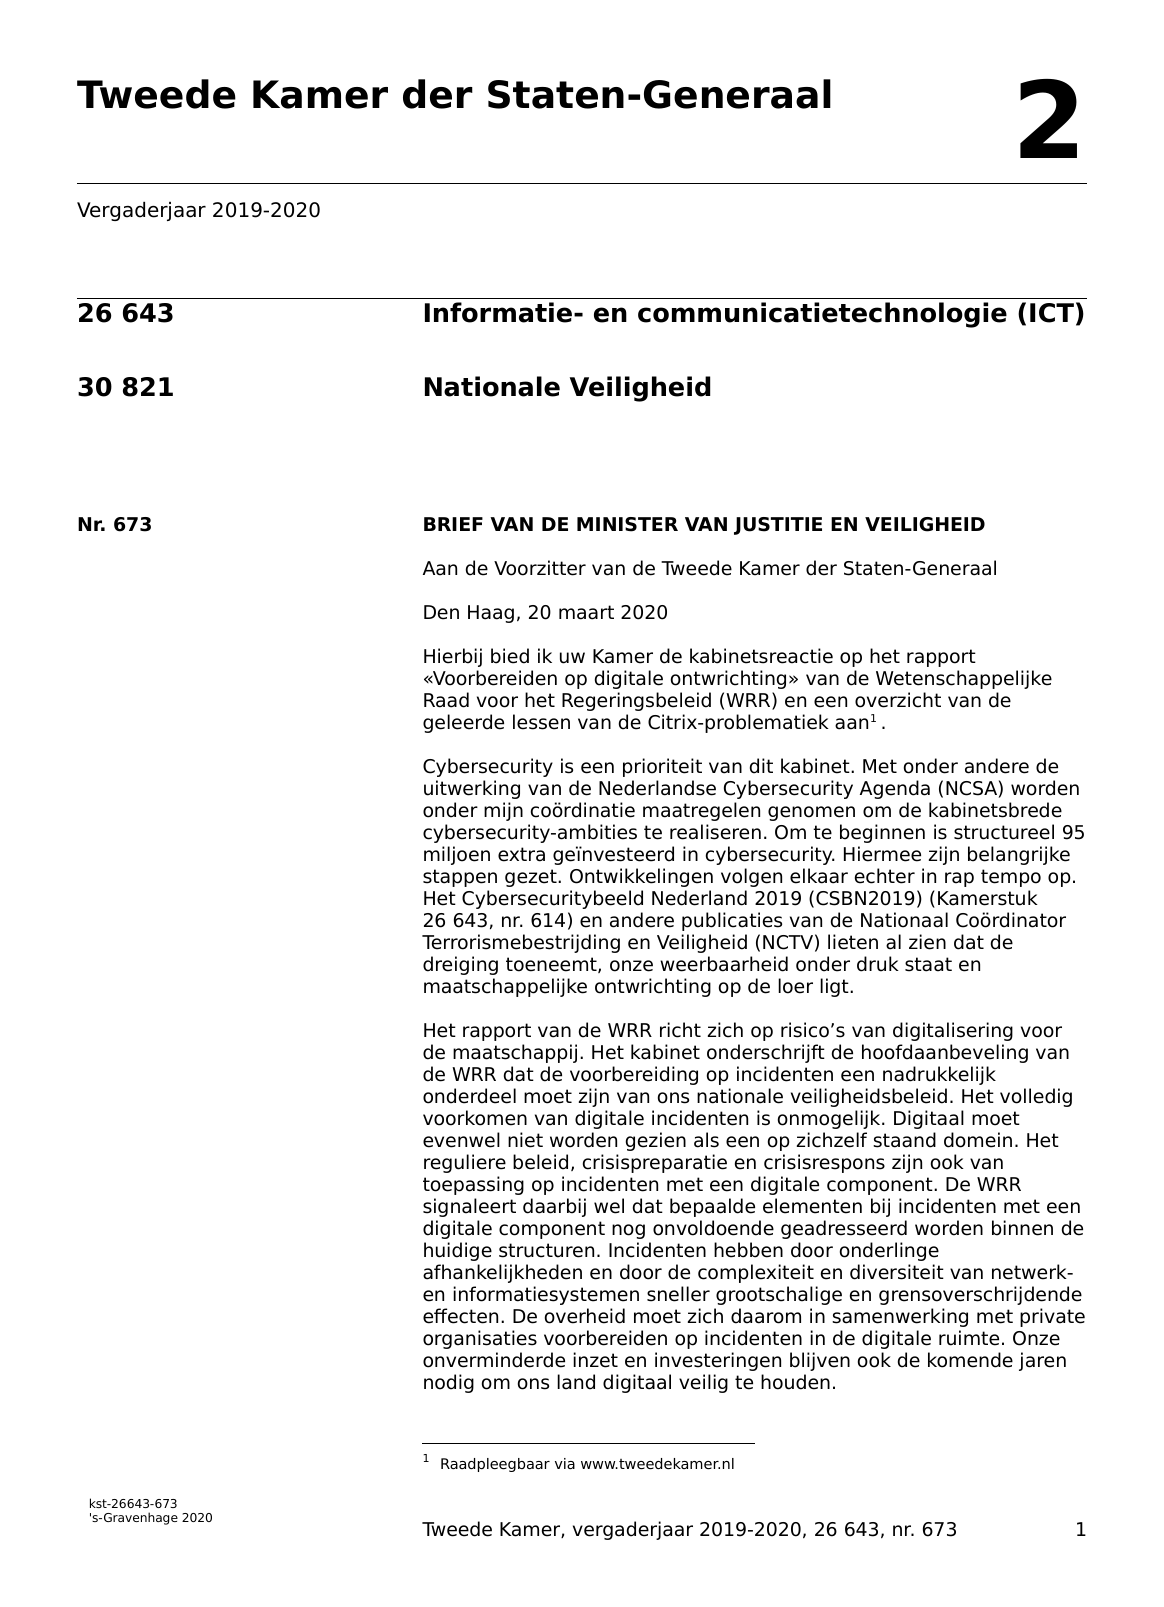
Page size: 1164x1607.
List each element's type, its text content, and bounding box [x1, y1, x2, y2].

text Hierbij bied ik uw Kamer de kabinetsreactie op het rapport «Voorbereiden op digitale ontwrichting» van de Wetenschappelijke Raad voor het Regeringsbeleid (WRR) en een overzicht van de geleerde lessen van de Citrix-problematiek aan. [422, 646, 1087, 734]
text Cybersecurity is een prioriteit van dit kabinet. Met onder andere de uitwerking van de Nederlandse Cybersecurity Agenda (NCSA) worden onder mijn coördinatie maatregelen genomen om de kabinetsbrede cybersecurity-ambities te realiseren. Om te beginnen is structureel 95 miljoen extra geïnvesteerd in cybersecurity. Hiermee zijn belangrijke stappen gezet. Ontwikkelingen volgen elkaar echter in rap tempo op. Het Cybersecuritybeeld Nederland 2019 (CSBN2019) (Kamerstuk 26 643, nr. 614) en andere publicaties van de Nationaal Coördinator Terrorismebestrijding en Veiligheid (NCTV) lieten al zien dat de dreiging toeneemt, onze weerbaarheid onder druk staat en maatschappelijke ontwrichting op de loer ligt. [422, 756, 1087, 998]
table_header 2 [886, 59, 1087, 183]
text Het rapport van de WRR richt zich op risico’s van digitalisering voor de maatschappij. Het kabinet onderschrijft de hoofdaanbeveling van de WRR dat de voorbereiding op incidenten een nadrukkelijk onderdeel moet zijn van ons nationale veiligheidsbeleid. Het volledig voorkomen van digitale incidenten is onmogelijk. Digitaal moet evenwel niet worden gezien als een op zichzelf staand domein. Het reguliere beleid, crisispreparatie en crisisrespons zijn ook van toepassing op incidenten met een digitale component. De WRR signaleert daarbij wel dat bepaalde elementen bij incidenten met een digitale component nog onvoldoende geadresseerd worden binnen de huidige structuren. Incidenten hebben door onderlinge afhankelijkheden en door de complexiteit en diversiteit van netwerk- en informatiesystemen sneller grootschalige en grensoverschrijdende effecten. De overheid moet zich daarom in samenwerking met private organisaties voorbereiden op incidenten in de digitale ruimte. Onze onverminderde inzet en investeringen blijven ook de komende jaren nodig om ons land digitaal veilig te houden. [422, 1020, 1087, 1394]
text 's-Gravenhage 2020 [88, 1511, 323, 1525]
text Aan de Voorzitter van de Tweede Kamer der Staten-Generaal [422, 558, 1087, 580]
subtitle 30 821 Nationale Veiligheid [77, 373, 1087, 403]
table_header Tweede Kamer der Staten-Generaal [77, 59, 886, 183]
subtitle Nr. 673 BRIEF VAN DE MINISTER VAN JUSTITIE EN VEILIGHEID [77, 514, 1087, 536]
text Raadpleegbaar via www.tweedekamer.nl [422, 1452, 1087, 1474]
text kst-26643-673 [88, 1497, 323, 1511]
text Den Haag, 20 maart 2020 [422, 602, 1087, 624]
table_cell Vergaderjaar 2019-2020 [77, 184, 1087, 298]
subtitle 26 643 Informatie- en communicatietechnologie (ICT) [77, 299, 1087, 329]
